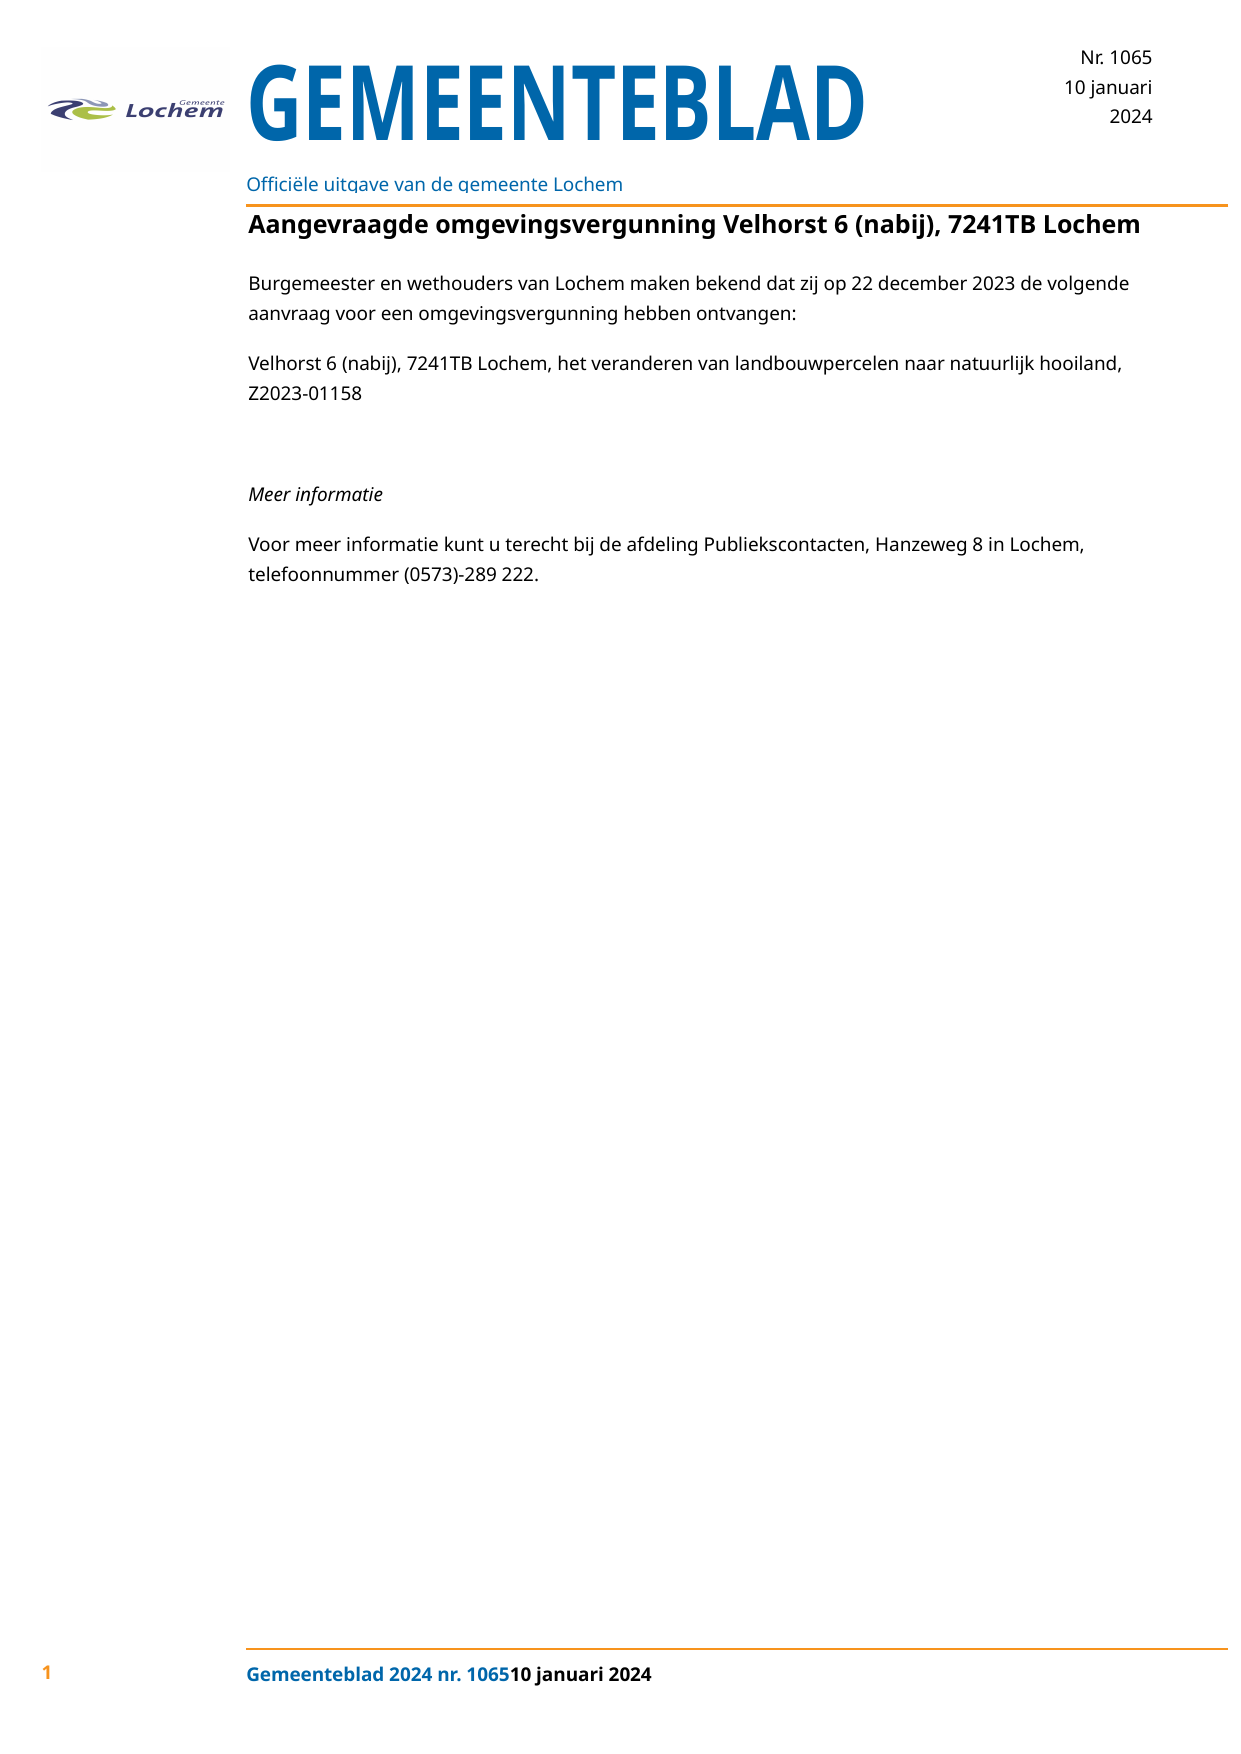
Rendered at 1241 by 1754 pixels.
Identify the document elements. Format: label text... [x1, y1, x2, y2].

text Meer informatie [248, 481, 1152, 506]
text Velhorst 6 (nabij), 7241TB Lochem, het veranderen van landbouwpercelen naar natuurlijk hooiland, Z2023-01158 [248, 350, 1152, 406]
text Aangevraagde omgevingsvergunning Velhorst 6 (nabij), 7241TB Lochem [248, 207, 1152, 241]
text Burgemeester en wethouders van Lochem maken bekend dat zij op 22 december 2023 de volgende aanvraag voor een omgevingsvergunning hebben ontvangen: [248, 270, 1152, 326]
picture [41, 47, 231, 172]
text Voor meer informatie kunt u terecht bij de afdeling Publiekscontacten, Hanzeweg 8 in Lochem, telefoonnummer (0573)-289 222. [248, 531, 1152, 586]
